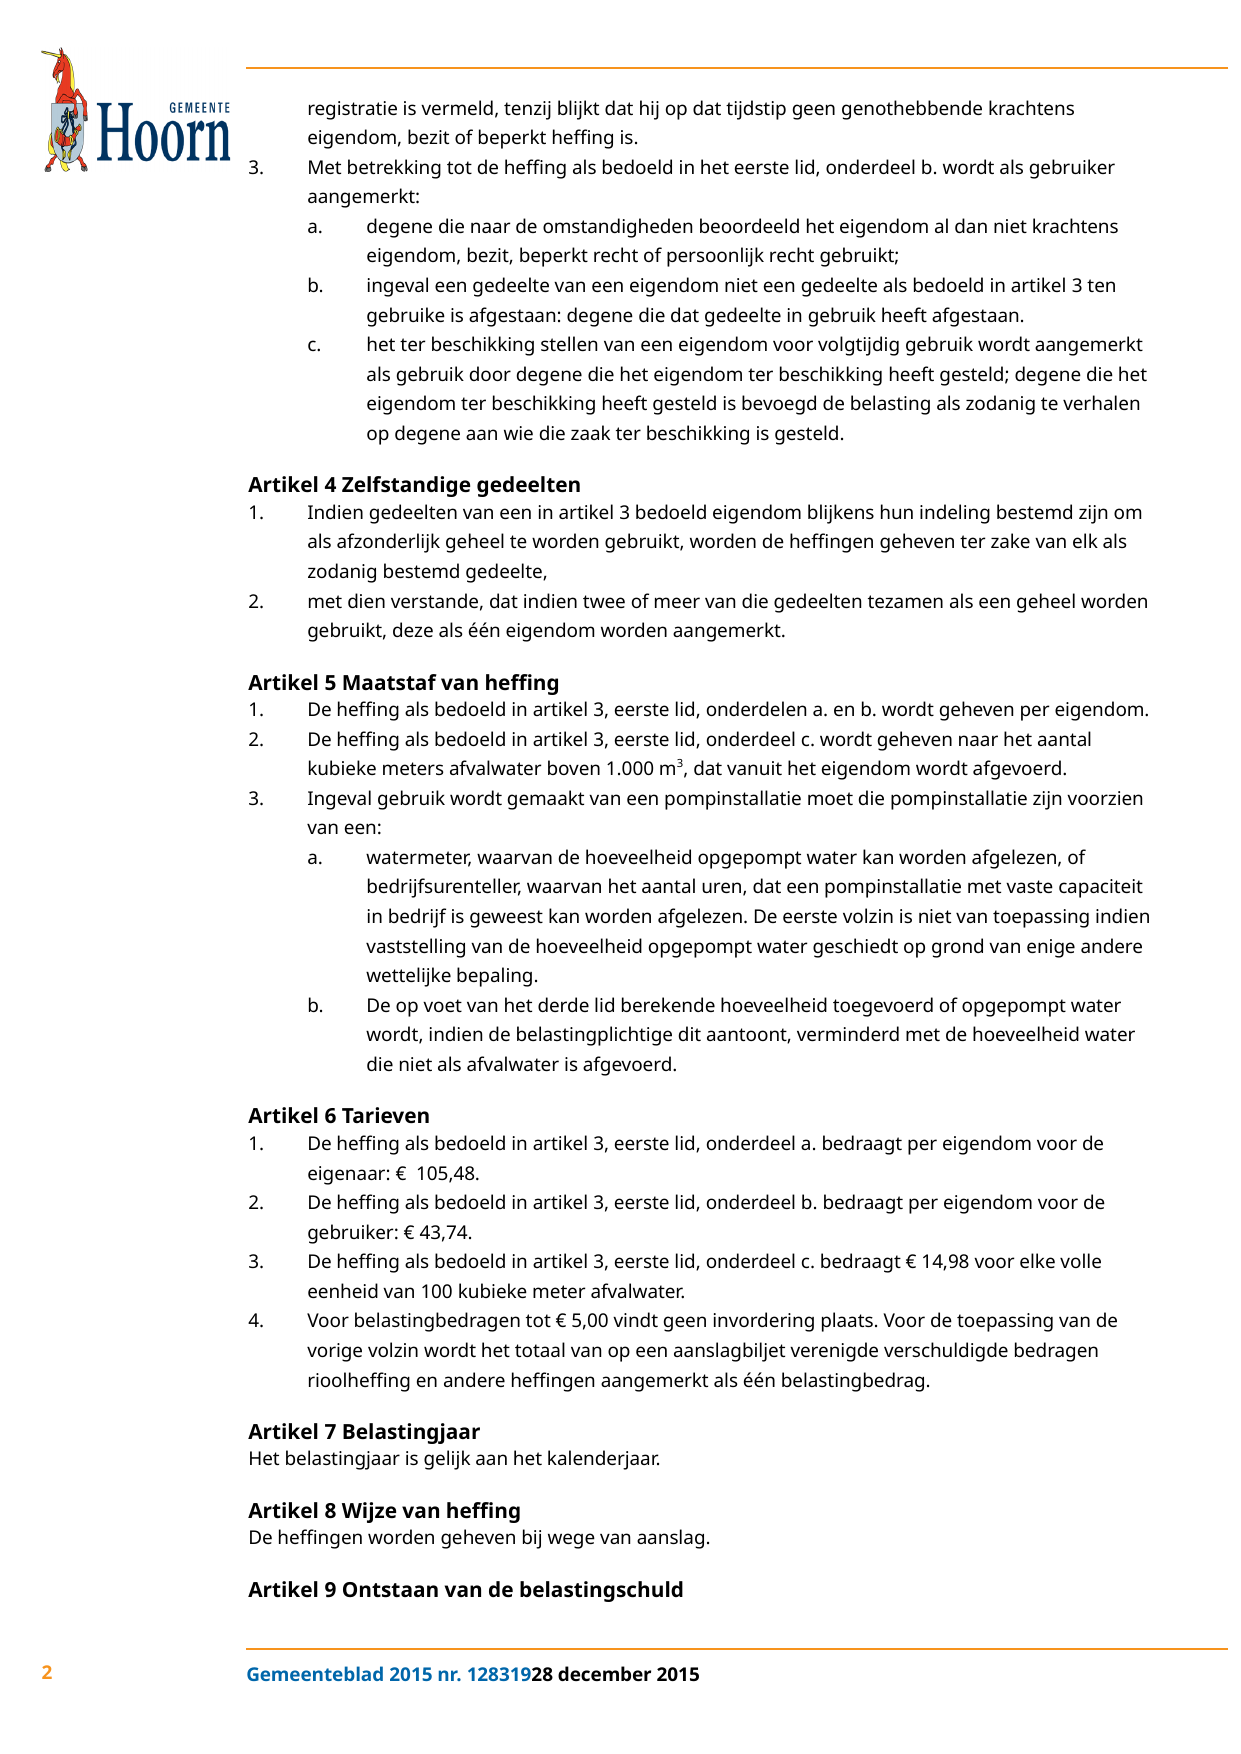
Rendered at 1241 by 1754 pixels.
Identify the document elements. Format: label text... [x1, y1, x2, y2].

list De heffing als bedoeld in artikel 3, eerste lid, onderdeel b. bedraagt per eigendom voor de gebruiker: € 43,74. [248, 1189, 1152, 1244]
text Artikel 6 Tarieven [248, 1102, 1152, 1130]
list De heffing als bedoeld in artikel 3, eerste lid, onderdelen a. en b. wordt geheven per eigendom. [248, 696, 1152, 722]
picture [41, 47, 231, 172]
list met dien verstande, dat indien twee of meer van die gedeelten tezamen als een geheel worden gebruikt, deze als één eigendom worden aangemerkt. [248, 588, 1152, 643]
list registratie is vermeld, tenzij blijkt dat hij op dat tijdstip geen genothebbende krachtens eigendom, bezit of beperkt heffing is. [248, 95, 1152, 150]
list degene die naar de omstandigheden beoordeeld het eigendom al dan niet krachtens eigendom, bezit, beperkt recht of persoonlijk recht gebruikt; [307, 213, 1152, 268]
list watermeter, waarvan de hoeveelheid opgepompt water kan worden afgelezen, of bedrijfsurenteller, waarvan het aantal uren, dat een pompinstallatie met vaste capaciteit in bedrijf is geweest kan worden afgelezen. De eerste volzin is niet van toepassing indien vaststelling van de hoeveelheid opgepompt water geschiedt op grond van enige andere wettelijke bepaling. [307, 844, 1152, 988]
list Indien gedeelten van een in artikel 3 bedoeld eigendom blijkens hun indeling bestemd zijn om als afzonderlijk geheel te worden gebruikt, worden de heffingen geheven ter zake van elk als zodanig bestemd gedeelte, [248, 499, 1152, 584]
text Artikel 9 Ontstaan van de belastingschuld [248, 1575, 1152, 1603]
list Met betrekking tot de heffing als bedoeld in het eerste lid, onderdeel b. wordt als gebruiker aangemerkt: [248, 154, 1152, 209]
list De heffing als bedoeld in artikel 3, eerste lid, onderdeel c. wordt geheven naar het aantal kubieke meters afvalwater boven 1.000 m3, dat vanuit het eigendom wordt afgevoerd. [248, 726, 1152, 781]
list De heffing als bedoeld in artikel 3, eerste lid, onderdeel c. bedraagt € 14,98 voor elke volle eenheid van 100 kubieke meter afvalwater. [248, 1248, 1152, 1304]
list De op voet van het derde lid berekende hoeveelheid toegevoerd of opgepompt water wordt, indien de belastingplichtige dit aantoont, verminderd met de hoeveelheid water die niet als afvalwater is afgevoerd. [307, 992, 1152, 1077]
list ingeval een gedeelte van een eigendom niet een gedeelte als bedoeld in artikel 3 ten gebruike is afgestaan: degene die dat gedeelte in gebruik heeft afgestaan. [307, 272, 1152, 328]
text Artikel 7 Belastingjaar [248, 1417, 1152, 1446]
text Het belastingjaar is gelijk aan het kalenderjaar. [248, 1446, 1152, 1471]
list Ingeval gebruik wordt gemaakt van een pompinstallatie moet die pompinstallatie zijn voorzien van een: [248, 785, 1152, 840]
list De heffing als bedoeld in artikel 3, eerste lid, onderdeel a. bedraagt per eigendom voor de eigenaar: € 105,48. [248, 1130, 1152, 1185]
list het ter beschikking stellen van een eigendom voor volgtijdig gebruik wordt aangemerkt als gebruik door degene die het eigendom ter beschikking heeft gesteld; degene die het eigendom ter beschikking heeft gesteld is bevoegd de belasting als zodanig te verhalen op degene aan wie die zaak ter beschikking is gesteld. [307, 331, 1152, 446]
text Artikel 4 Zelfstandige gedeelten [248, 471, 1152, 499]
text Artikel 5 Maatstaf van heffing [248, 668, 1152, 696]
list Voor belastingbedragen tot € 5,00 vindt geen invordering plaats. Voor de toepassing van de vorige volzin wordt het totaal van op een aanslagbiljet verenigde verschuldigde bedragen rioolheffing en andere heffingen aangemerkt als één belastingbedrag. [248, 1308, 1152, 1392]
text De heffingen worden geheven bij wege van aanslag. [248, 1524, 1152, 1550]
text Artikel 8 Wijze van heffing [248, 1496, 1152, 1524]
